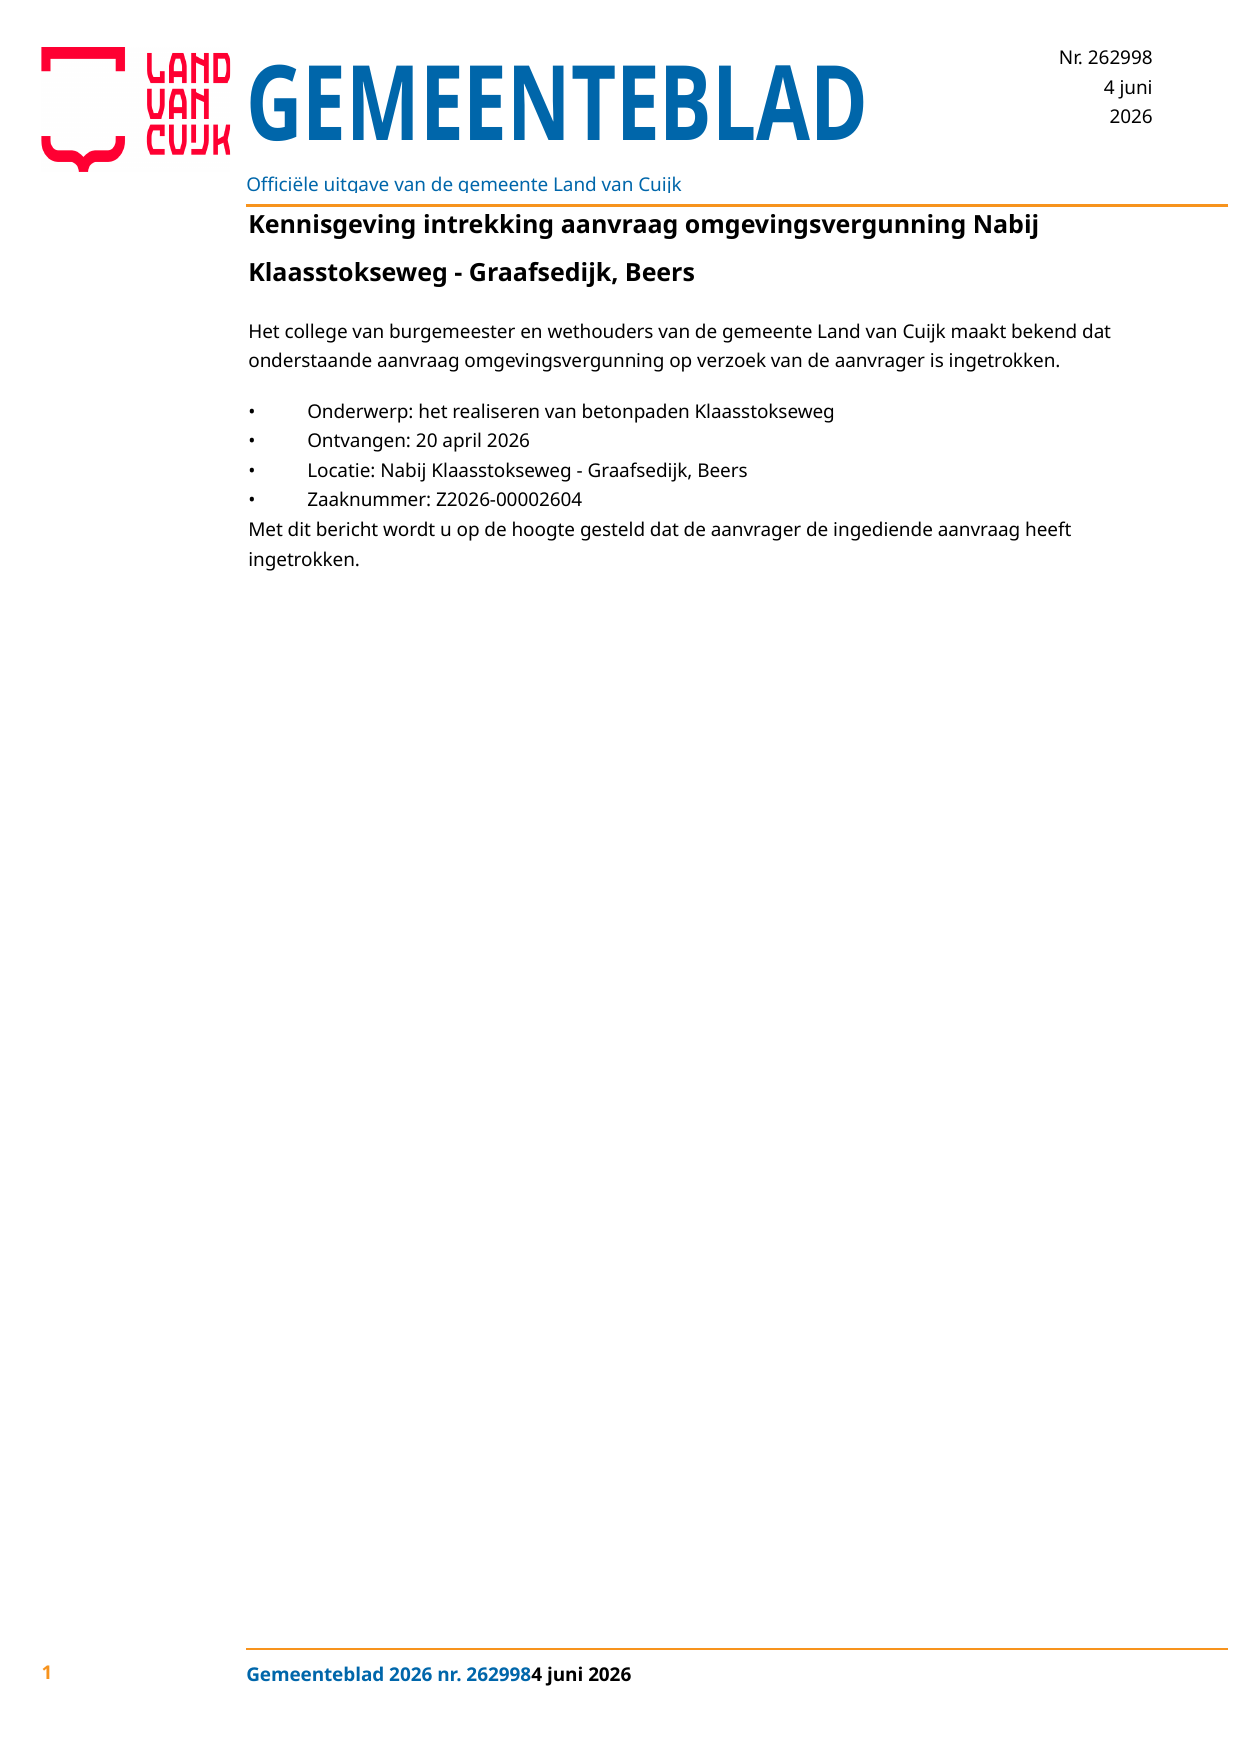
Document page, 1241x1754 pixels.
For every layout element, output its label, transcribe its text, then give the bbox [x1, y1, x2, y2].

list Zaaknummer: Z2026-00002604 [248, 487, 1152, 512]
list Locatie: Nabij Klaasstokseweg - Graafsedijk, Beers [248, 457, 1152, 483]
list Onderwerp: het realiseren van betonpaden Klaasstokseweg [248, 398, 1152, 424]
text Kennisgeving intrekking aanvraag omgevingsvergunning Nabij Klaasstokseweg - Graafsedijk, Beers [248, 207, 1152, 288]
text Met dit bericht wordt u op de hoogte gesteld dat de aanvrager de ingediende aanvraag heeft ingetrokken. [248, 516, 1152, 572]
picture [41, 47, 231, 172]
list Ontvangen: 20 april 2026 [248, 427, 1152, 453]
text Het college van burgemeester en wethouders van de gemeente Land van Cuijk maakt bekend dat onderstaande aanvraag omgevingsvergunning op verzoek van de aanvrager is ingetrokken. [248, 318, 1152, 373]
